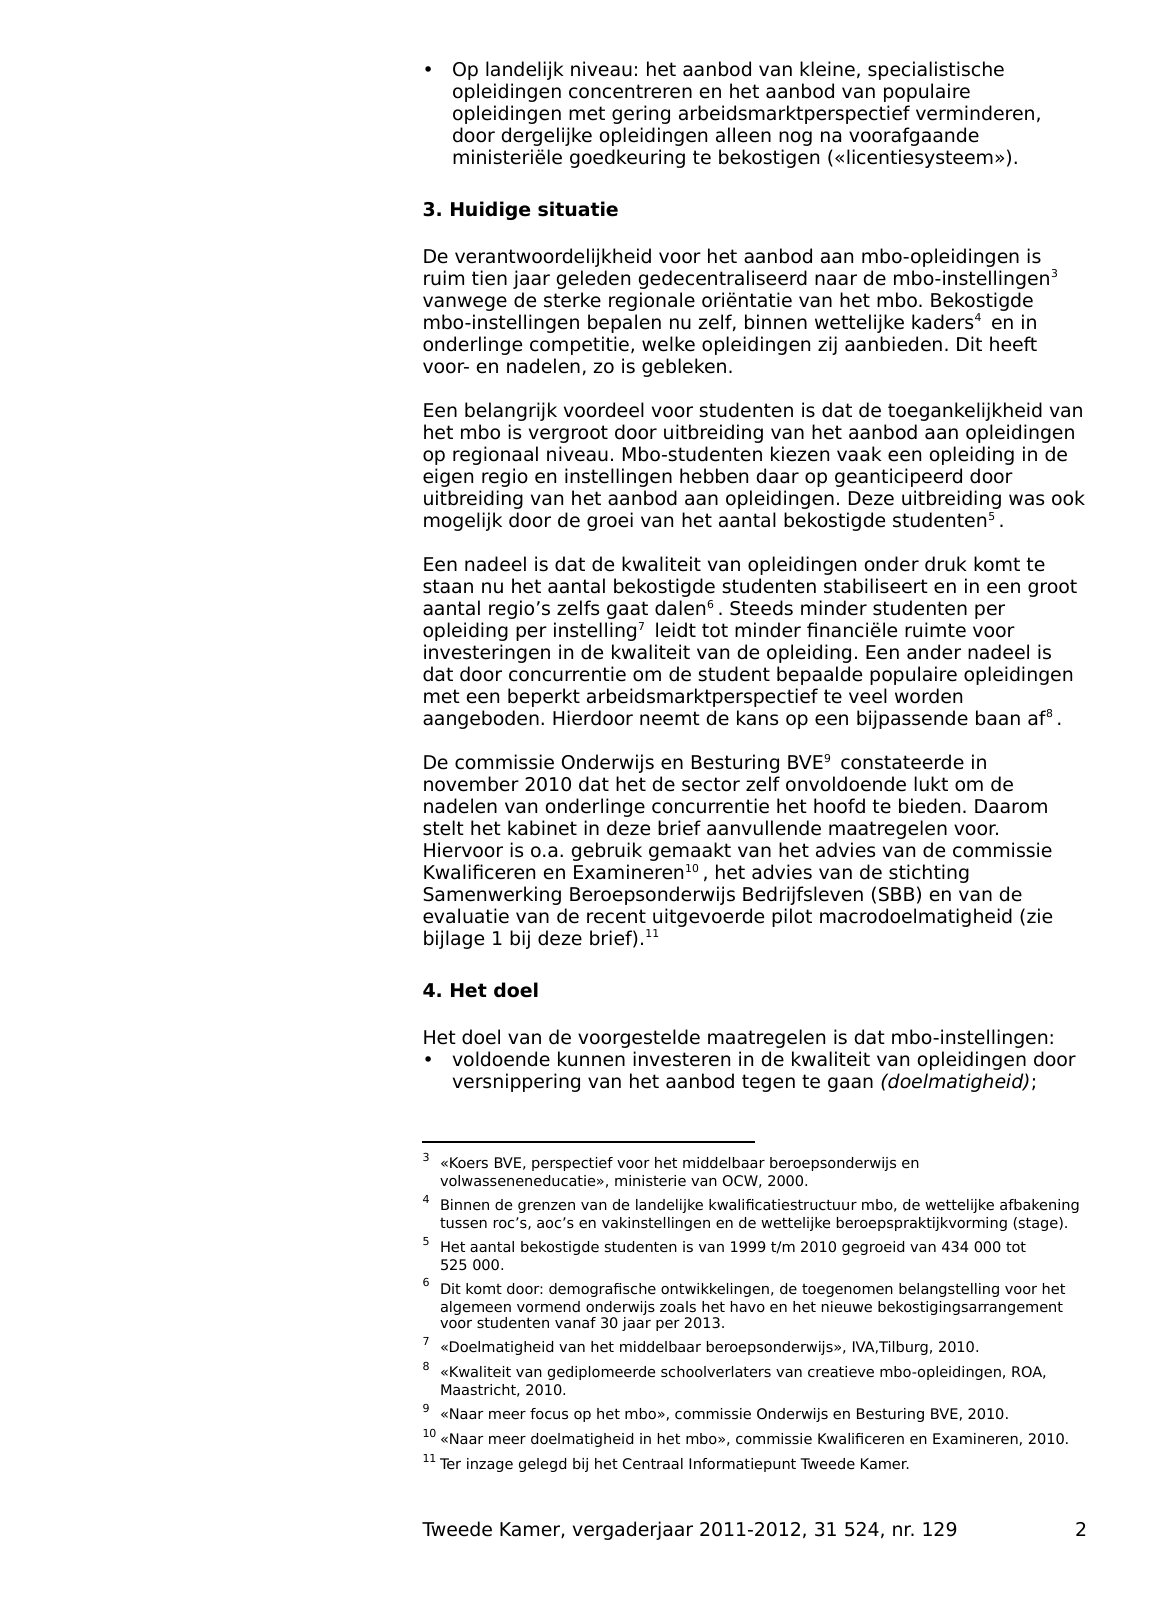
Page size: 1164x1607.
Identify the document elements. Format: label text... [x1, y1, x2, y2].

text Een nadeel is dat de kwaliteit van opleidingen onder druk komt te staan nu het aantal bekostigde studenten stabiliseert en in een groot aantal regio’s zelfs gaat dalen. Steeds minder studenten per opleiding per instelling leidt tot minder financiële ruimte voor investeringen in de kwaliteit van de opleiding. Een ander nadeel is dat door concurrentie om de student bepaalde populaire opleidingen met een beperkt arbeidsmarktperspectief te veel worden aangeboden. Hierdoor neemt de kans op een bijpassende baan af. [422, 554, 1087, 730]
text Het doel van de voorgestelde maatregelen is dat mbo-instellingen: [422, 1027, 1087, 1049]
subtitle 3. Huidige situatie [422, 199, 1087, 221]
text De commissie Onderwijs en Besturing BVE constateerde in november 2010 dat het de sector zelf onvoldoende lukt om de nadelen van onderlinge concurrentie het hoofd te bieden. Daarom stelt het kabinet in deze brief aanvullende maatregelen voor. Hiervoor is o.a. gebruik gemaakt van het advies van de commissie Kwalificeren en Examineren, het advies van de stichting Samenwerking Beroepsonderwijs Bedrijfsleven (SBB) en van de evaluatie van de recent uitgevoerde pilot macrodoelmatigheid (zie bijlage 1 bij deze brief). [422, 752, 1087, 950]
text De verantwoordelijkheid voor het aanbod aan mbo-opleidingen is ruim tien jaar geleden gedecentraliseerd naar de mbo-instellingen vanwege de sterke regionale oriëntatie van het mbo. Bekostigde mbo-instellingen bepalen nu zelf, binnen wettelijke kaders en in onderlinge competitie, welke opleidingen zij aanbieden. Dit heeft voor- en nadelen, zo is gebleken. [422, 246, 1087, 378]
text Ter inzage gelegd bij het Centraal Informatiepunt Tweede Kamer. [422, 1452, 1087, 1474]
subtitle 4. Het doel [422, 980, 1087, 1002]
text Het aantal bekostigde studenten is van 1999 t/m 2010 gegroeid van 434 000 tot 525 000. [422, 1235, 1087, 1274]
text «Naar meer doelmatigheid in het mbo», commissie Kwalificeren en Examineren, 2010. [422, 1427, 1087, 1449]
text • Op landelijk niveau: het aanbod van kleine, specialistische opleidingen concentreren en het aanbod van populaire opleidingen met gering arbeidsmarktperspectief verminderen, door dergelijke opleidingen alleen nog na voorafgaande ministeriële goedkeuring te bekostigen («licentiesysteem»). [422, 59, 1087, 169]
text «Doelmatigheid van het middelbaar beroepsonderwijs», IVA,Tilburg, 2010. [422, 1335, 1087, 1357]
text «Kwaliteit van gediplomeerde schoolverlaters van creatieve mbo-opleidingen, ROA, Maastricht, 2010. [422, 1360, 1087, 1399]
text Binnen de grenzen van de landelijke kwalificatiestructuur mbo, de wettelijke afbakening tussen roc’s, aoc’s en vakinstellingen en de wettelijke beroepspraktijkvorming (stage). [422, 1193, 1087, 1232]
text Een belangrijk voordeel voor studenten is dat de toegankelijkheid van het mbo is vergroot door uitbreiding van het aanbod aan opleidingen op regionaal niveau. Mbo-studenten kiezen vaak een opleiding in de eigen regio en instellingen hebben daar op geanticipeerd door uitbreiding van het aanbod aan opleidingen. Deze uitbreiding was ook mogelijk door de groei van het aantal bekostigde studenten. [422, 400, 1087, 532]
text «Koers BVE, perspectief voor het middelbaar beroepsonderwijs en volwasseneneducatie», ministerie van OCW, 2000. [422, 1151, 1087, 1190]
text «Naar meer focus op het mbo», commissie Onderwijs en Besturing BVE, 2010. [422, 1402, 1087, 1424]
text • voldoende kunnen investeren in de kwaliteit van opleidingen door versnippering van het aanbod tegen te gaan (doelmatigheid); [422, 1049, 1087, 1093]
text Dit komt door: demografische ontwikkelingen, de toegenomen belangstelling voor het algemeen vormend onderwijs zoals het havo en het nieuwe bekostigingsarrangement voor studenten vanaf 30 jaar per 2013. [422, 1277, 1087, 1332]
